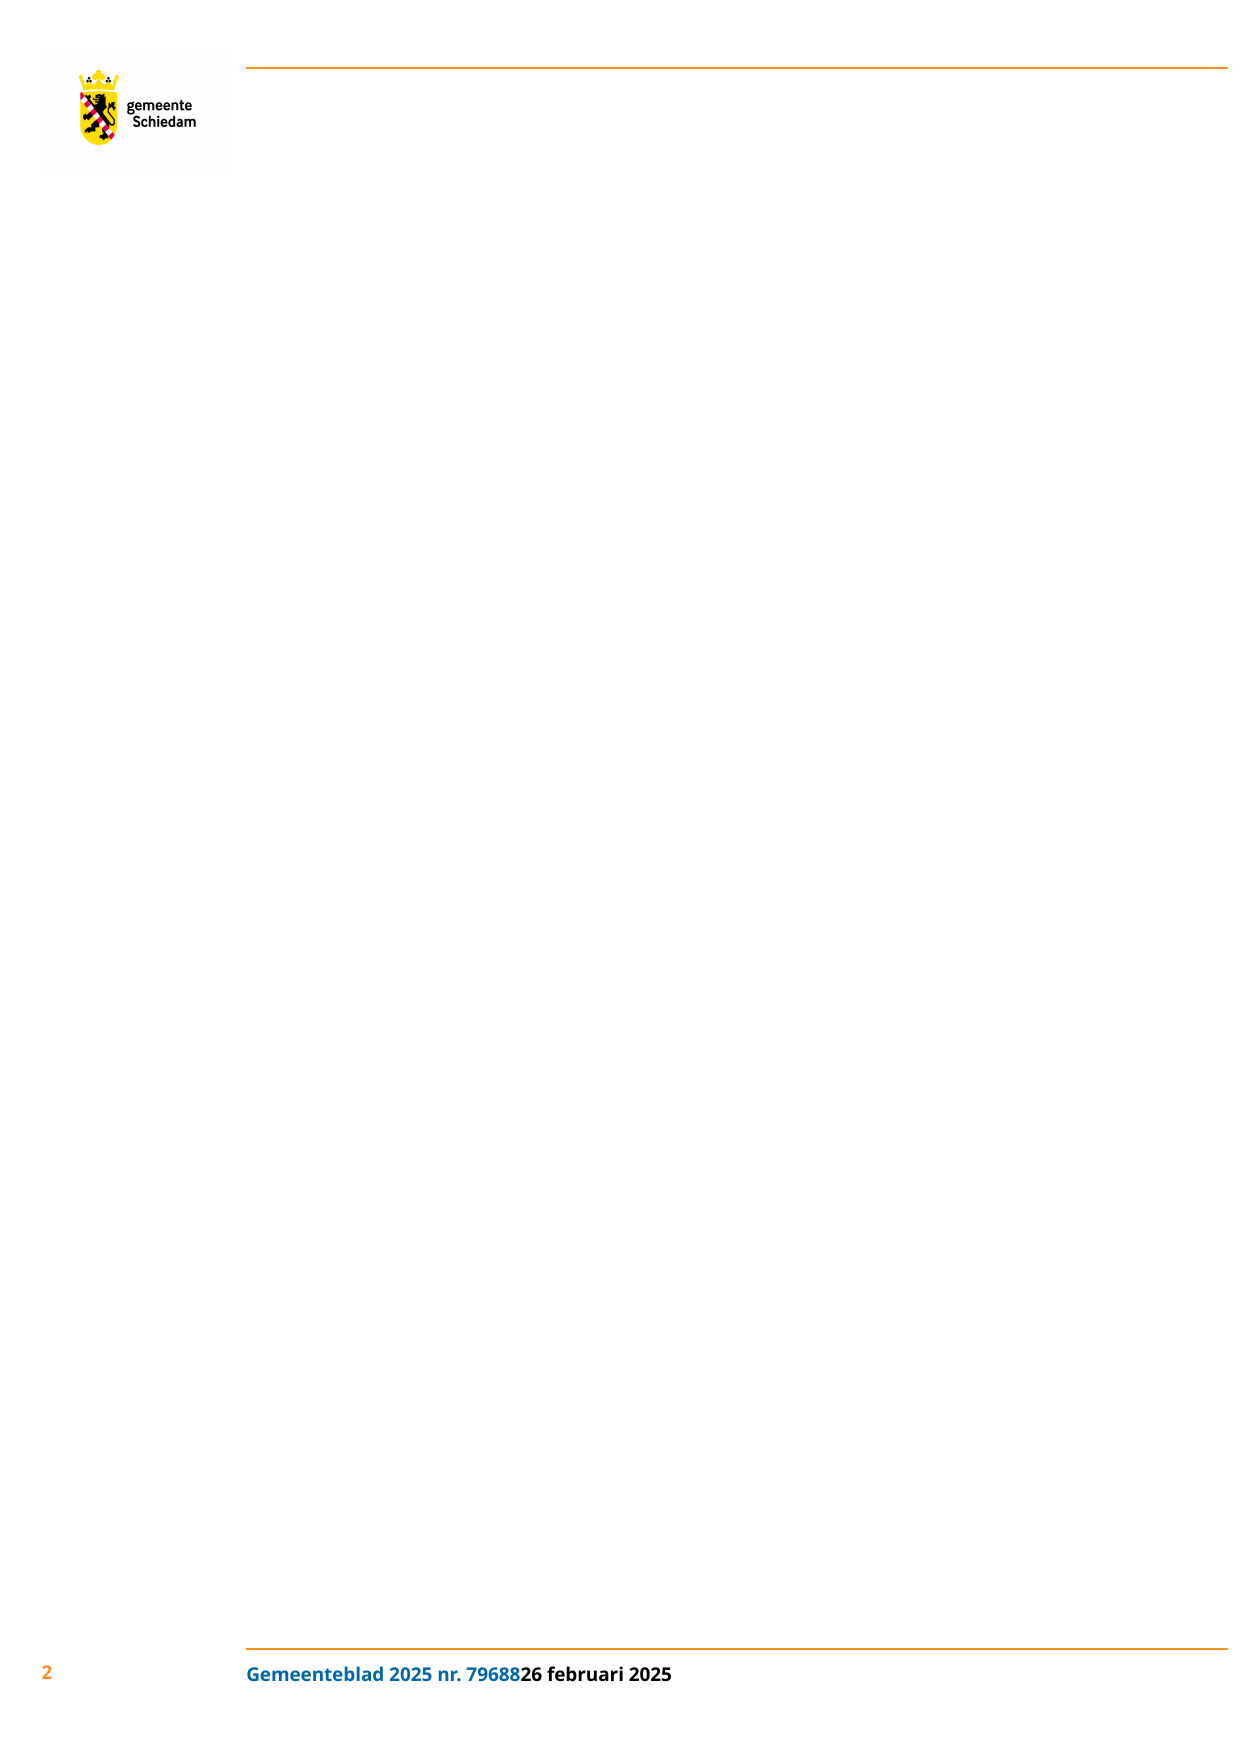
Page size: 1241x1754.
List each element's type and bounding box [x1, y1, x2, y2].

picture [41, 47, 231, 172]
